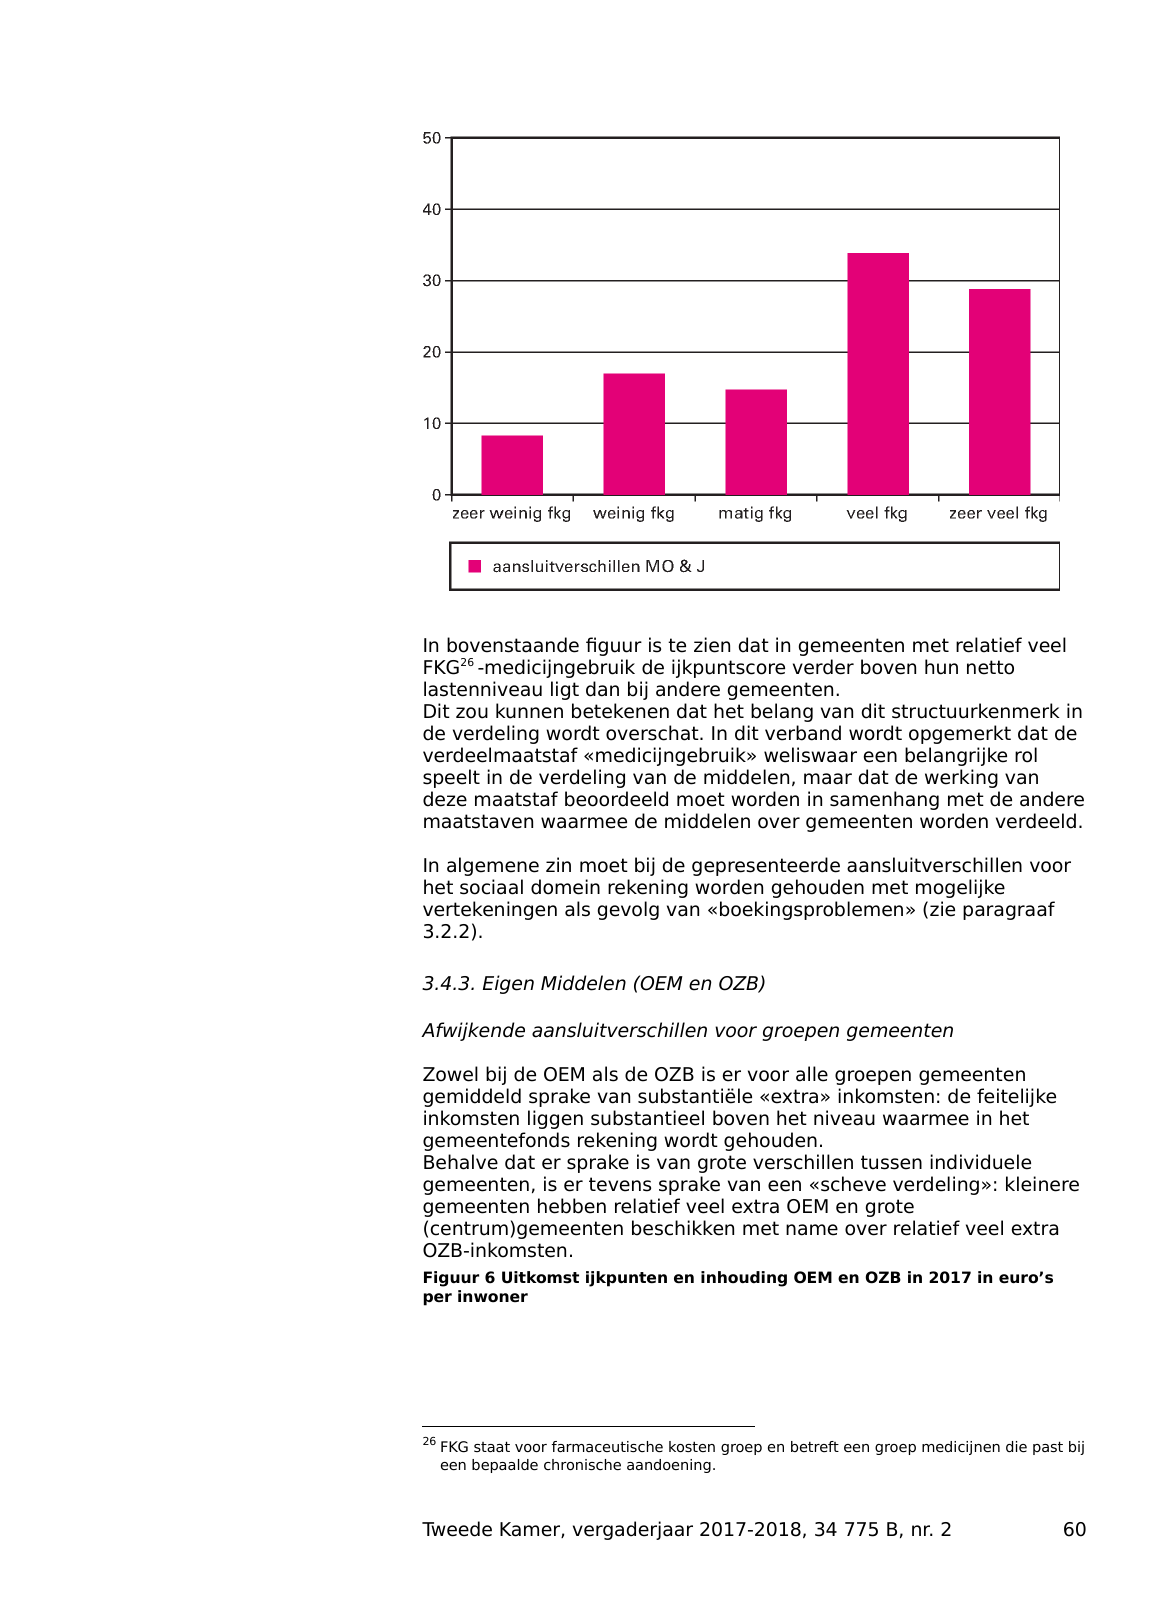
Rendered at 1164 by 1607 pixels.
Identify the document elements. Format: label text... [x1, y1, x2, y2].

text In bovenstaande figuur is te zien dat in gemeenten met relatief veel FKG-medicijngebruik de ijkpuntscore verder boven hun netto lastenniveau ligt dan bij andere gemeenten. [422, 635, 1087, 701]
text Zowel bij de OEM als de OZB is er voor alle groepen gemeenten gemiddeld sprake van substantiële «extra» inkomsten: de feitelijke inkomsten liggen substantieel boven het niveau waarmee in het gemeentefonds rekening wordt gehouden. [422, 1064, 1087, 1152]
text Figuur 6 Uitkomst ijkpunten en inhouding OEM en OZB in 2017 in euro’s per inwoner [422, 1269, 1072, 1306]
subtitle 3.4.3. Eigen Middelen (OEM en OZB) [422, 973, 1087, 994]
text Behalve dat er sprake is van grote verschillen tussen individuele gemeenten, is er tevens sprake van een «scheve verdeling»: kleinere gemeenten hebben relatief veel extra OEM en grote (centrum)gemeenten beschikken met name over relatief veel extra OZB-inkomsten. [422, 1152, 1087, 1262]
text FKG staat voor farmaceutische kosten groep en betreft een groep medicijnen die past bij een bepaalde chronische aandoening. [422, 1435, 1087, 1474]
text Dit zou kunnen betekenen dat het belang van dit structuurkenmerk in de verdeling wordt overschat. In dit verband wordt opgemerkt dat de verdeelmaatstaf «medicijngebruik» weliswaar een belangrijke rol speelt in de verdeling van de middelen, maar dat de werking van deze maatstaf beoordeeld moet worden in samenhang met de andere maatstaven waarmee de middelen over gemeenten worden verdeeld. [422, 701, 1087, 832]
picture [422, 130, 1060, 591]
subtitle Afwijkende aansluitverschillen voor groepen gemeenten [422, 1019, 1087, 1042]
text In algemene zin moet bij de gepresenteerde aansluitverschillen voor het sociaal domein rekening worden gehouden met mogelijke vertekeningen als gevolg van «boekingsproblemen» (zie paragraaf 3.2.2). [422, 855, 1087, 943]
